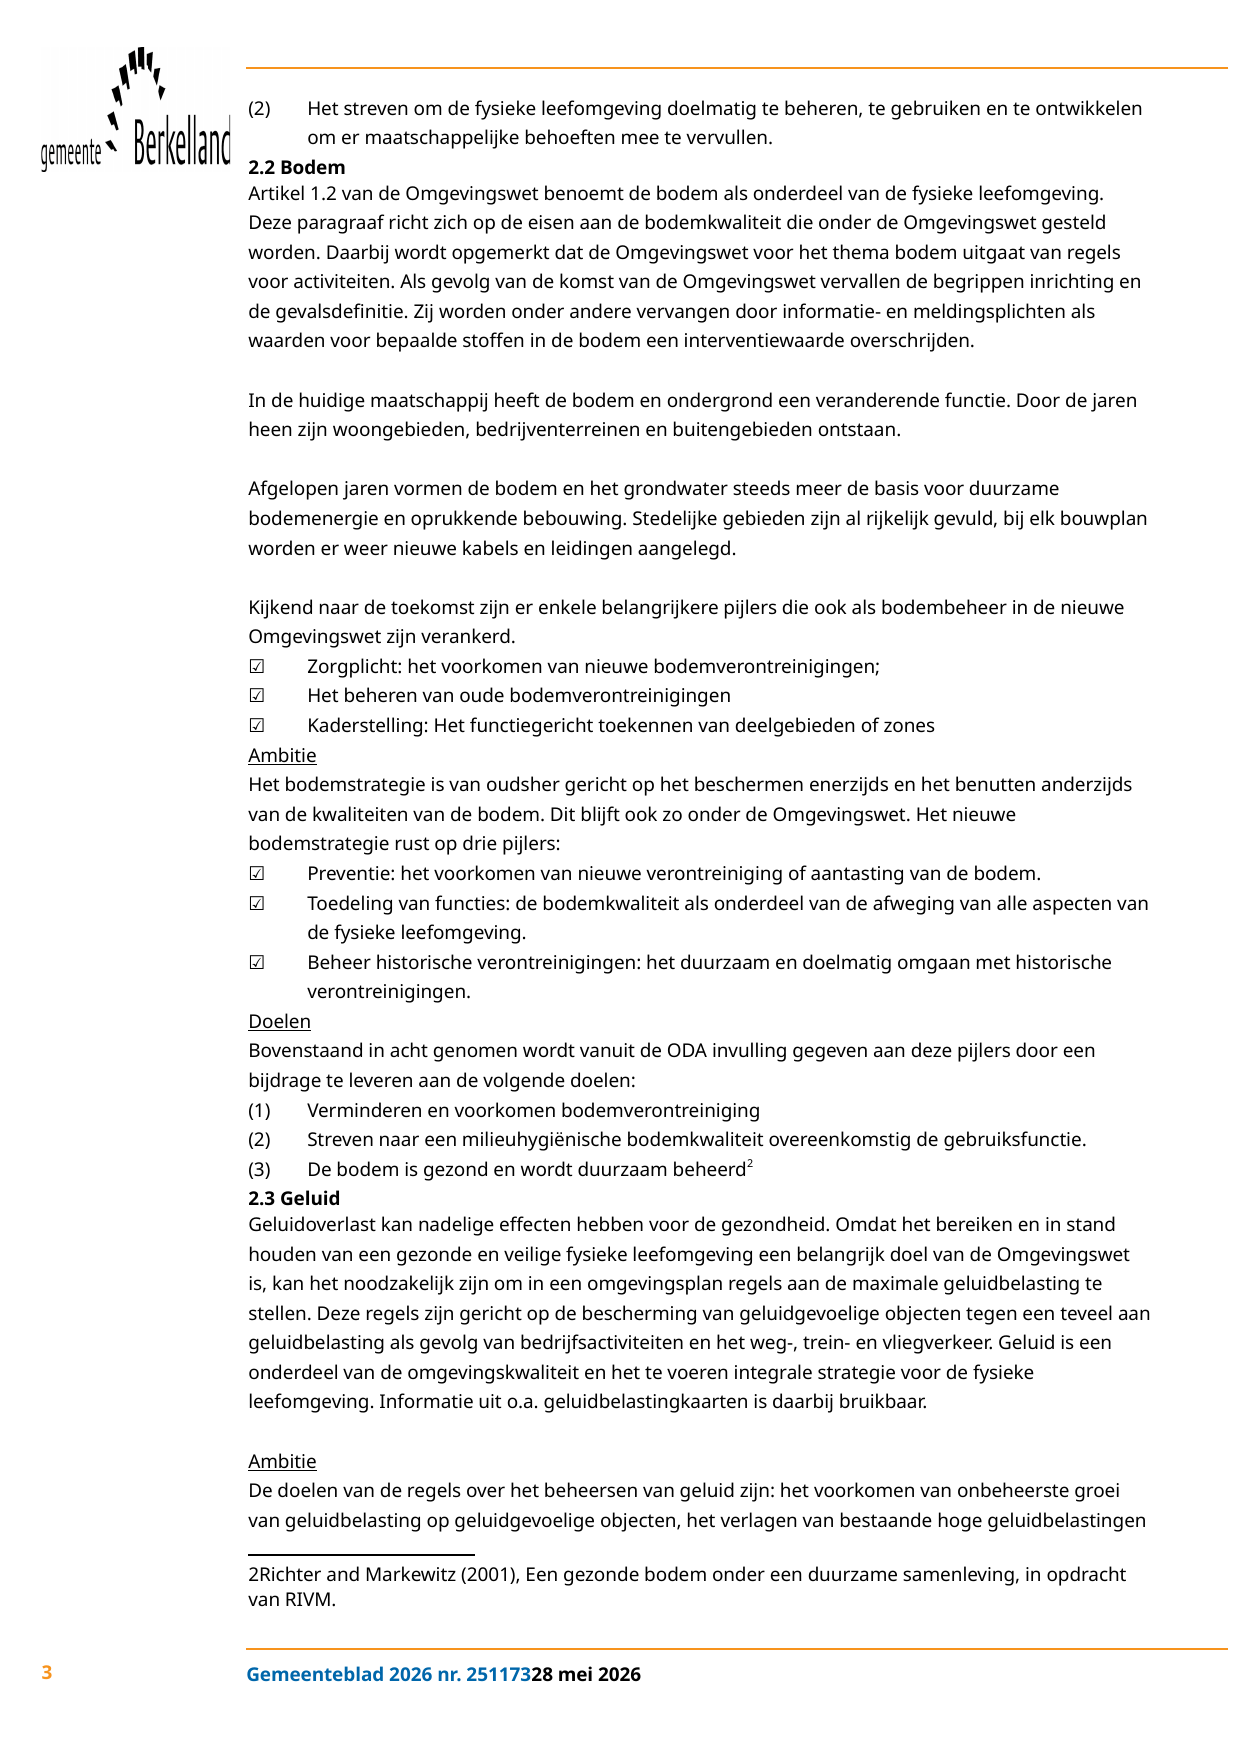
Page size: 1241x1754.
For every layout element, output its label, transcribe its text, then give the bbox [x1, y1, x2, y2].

list Preventie: het voorkomen van nieuwe verontreiniging of aantasting van de bodem. [248, 860, 1152, 886]
list Verminderen en voorkomen bodemverontreiniging [248, 1097, 1152, 1122]
list Beheer historische verontreinigingen: het duurzaam en doelmatig omgaan met historische verontreinigingen. [248, 949, 1152, 1004]
list Richter and Markewitz (2001), Een gezonde bodem onder een duurzame samenleving, in opdracht van RIVM. [248, 1561, 1152, 1612]
text Kijkend naar de toekomst zijn er enkele belangrijkere pijlers die ook als bodembeheer in de nieuwe Omgevingswet zijn verankerd. [248, 594, 1152, 649]
picture [41, 47, 231, 172]
list Kaderstelling: Het functiegericht toekennen van deelgebieden of zones [248, 712, 1152, 738]
list Het streven om de fysieke leefomgeving doelmatig te beheren, te gebruiken en te ontwikkelen om er maatschappelijke behoeften mee te vervullen. [248, 95, 1152, 150]
list Streven naar een milieuhygiënische bodemkwaliteit overeenkomstig de gebruiksfunctie. [248, 1126, 1152, 1152]
text In de huidige maatschappij heeft de bodem en ondergrond een veranderende functie. Door de jaren heen zijn woongebieden, bedrijventerreinen en buitengebieden ontstaan. [248, 387, 1152, 442]
text Geluidoverlast kan nadelige effecten hebben voor de gezondheid. Omdat het bereiken en in stand houden van een gezonde en veilige fysieke leefomgeving een belangrijk doel van de Omgevingswet is, kan het noodzakelijk zijn om in een omgevingsplan regels aan de maximale geluidbelasting te stellen. Deze regels zijn gericht op de bescherming van geluidgevoelige objecten tegen een teveel aan geluidbelasting als gevolg van bedrijfsactiviteiten en het weg-, trein- en vliegverkeer. Geluid is een onderdeel van de omgevingskwaliteit en het te voeren integrale strategie voor de fysieke leefomgeving. Informatie uit o.a. geluidbelastingkaarten is daarbij bruikbaar. [248, 1211, 1152, 1414]
list De bodem is gezond en wordt duurzaam beheerd [248, 1156, 1152, 1182]
text Het bodemstrategie is van oudsher gericht op het beschermen enerzijds en het benutten anderzijds van de kwaliteiten van de bodem. Dit blijft ook zo onder de Omgevingswet. Het nieuwe bodemstrategie rust op drie pijlers: [248, 771, 1152, 856]
list Zorgplicht: het voorkomen van nieuwe bodemverontreinigingen; [248, 653, 1152, 679]
text 2.2 Bodem [248, 154, 1152, 180]
text Ambitie [248, 1448, 1152, 1474]
text Bovenstaand in acht genomen wordt vanuit de ODA invulling gegeven aan deze pijlers door een bijdrage te leveren aan de volgende doelen: [248, 1038, 1152, 1093]
list Het beheren van oude bodemverontreinigingen [248, 683, 1152, 708]
text 2.3 Geluid [248, 1186, 1152, 1211]
text Artikel 1.2 van de Omgevingswet benoemt de bodem als onderdeel van de fysieke leefomgeving. Deze paragraaf richt zich op de eisen aan de bodemkwaliteit die onder de Omgevingswet gesteld worden. Daarbij wordt opgemerkt dat de Omgevingswet voor het thema bodem uitgaat van regels voor activiteiten. Als gevolg van de komst van de Omgevingswet vervallen de begrippen inrichting en de gevalsdefinitie. Zij worden onder andere vervangen door informatie- en meldingsplichten als waarden voor bepaalde stoffen in de bodem een interventiewaarde overschrijden. [248, 180, 1152, 353]
text Ambitie [248, 742, 1152, 767]
text Doelen [248, 1008, 1152, 1034]
text De doelen van de regels over het beheersen van geluid zijn: het voorkomen van onbeheerste groei van geluidbelasting op geluidgevoelige objecten, het verlagen van bestaande hoge geluidbelastingen [248, 1477, 1152, 1533]
list Toedeling van functies: de bodemkwaliteit als onderdeel van de afweging van alle aspecten van de fysieke leefomgeving. [248, 890, 1152, 945]
text Afgelopen jaren vormen de bodem en het grondwater steeds meer de basis voor duurzame bodemenergie en oprukkende bebouwing. Stedelijke gebieden zijn al rijkelijk gevuld, bij elk bouwplan worden er weer nieuwe kabels en leidingen aangelegd. [248, 476, 1152, 560]
